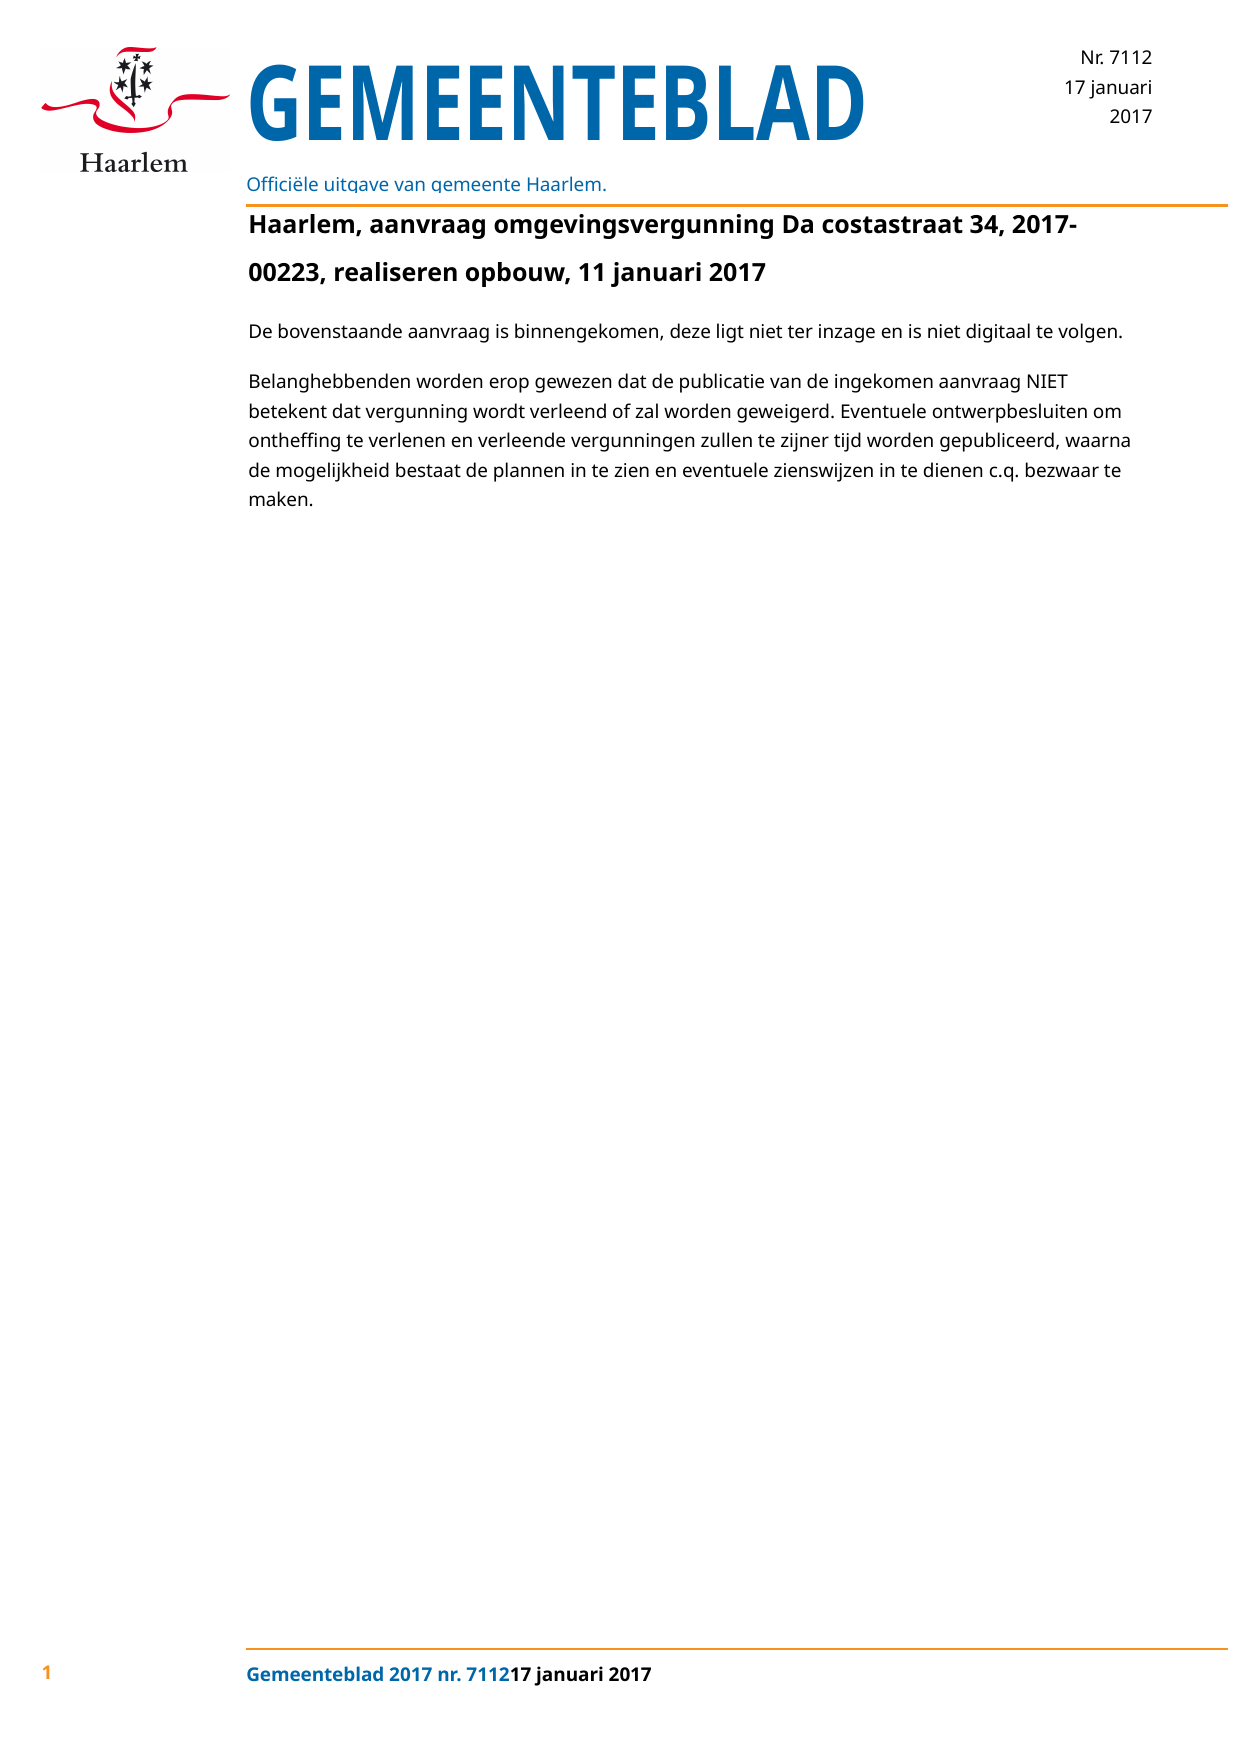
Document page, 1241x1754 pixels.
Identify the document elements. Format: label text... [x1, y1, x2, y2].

text Belanghebbenden worden erop gewezen dat de publicatie van de ingekomen aanvraag NIET betekent dat vergunning wordt verleend of zal worden geweigerd. Eventuele ontwerpbesluiten om ontheffing te verlenen en verleende vergunningen zullen te zijner tijd worden gepubliceerd, waarna de mogelijkheid bestaat de plannen in te zien en eventuele zienswijzen in te dienen c.q. bezwaar te maken. [248, 368, 1152, 512]
text Haarlem, aanvraag omgevingsvergunning Da costastraat 34, 2017-00223, realiseren opbouw, 11 januari 2017 [248, 207, 1152, 288]
text De bovenstaande aanvraag is binnengekomen, deze ligt niet ter inzage en is niet digitaal te volgen. [248, 318, 1152, 344]
picture [41, 47, 231, 172]
